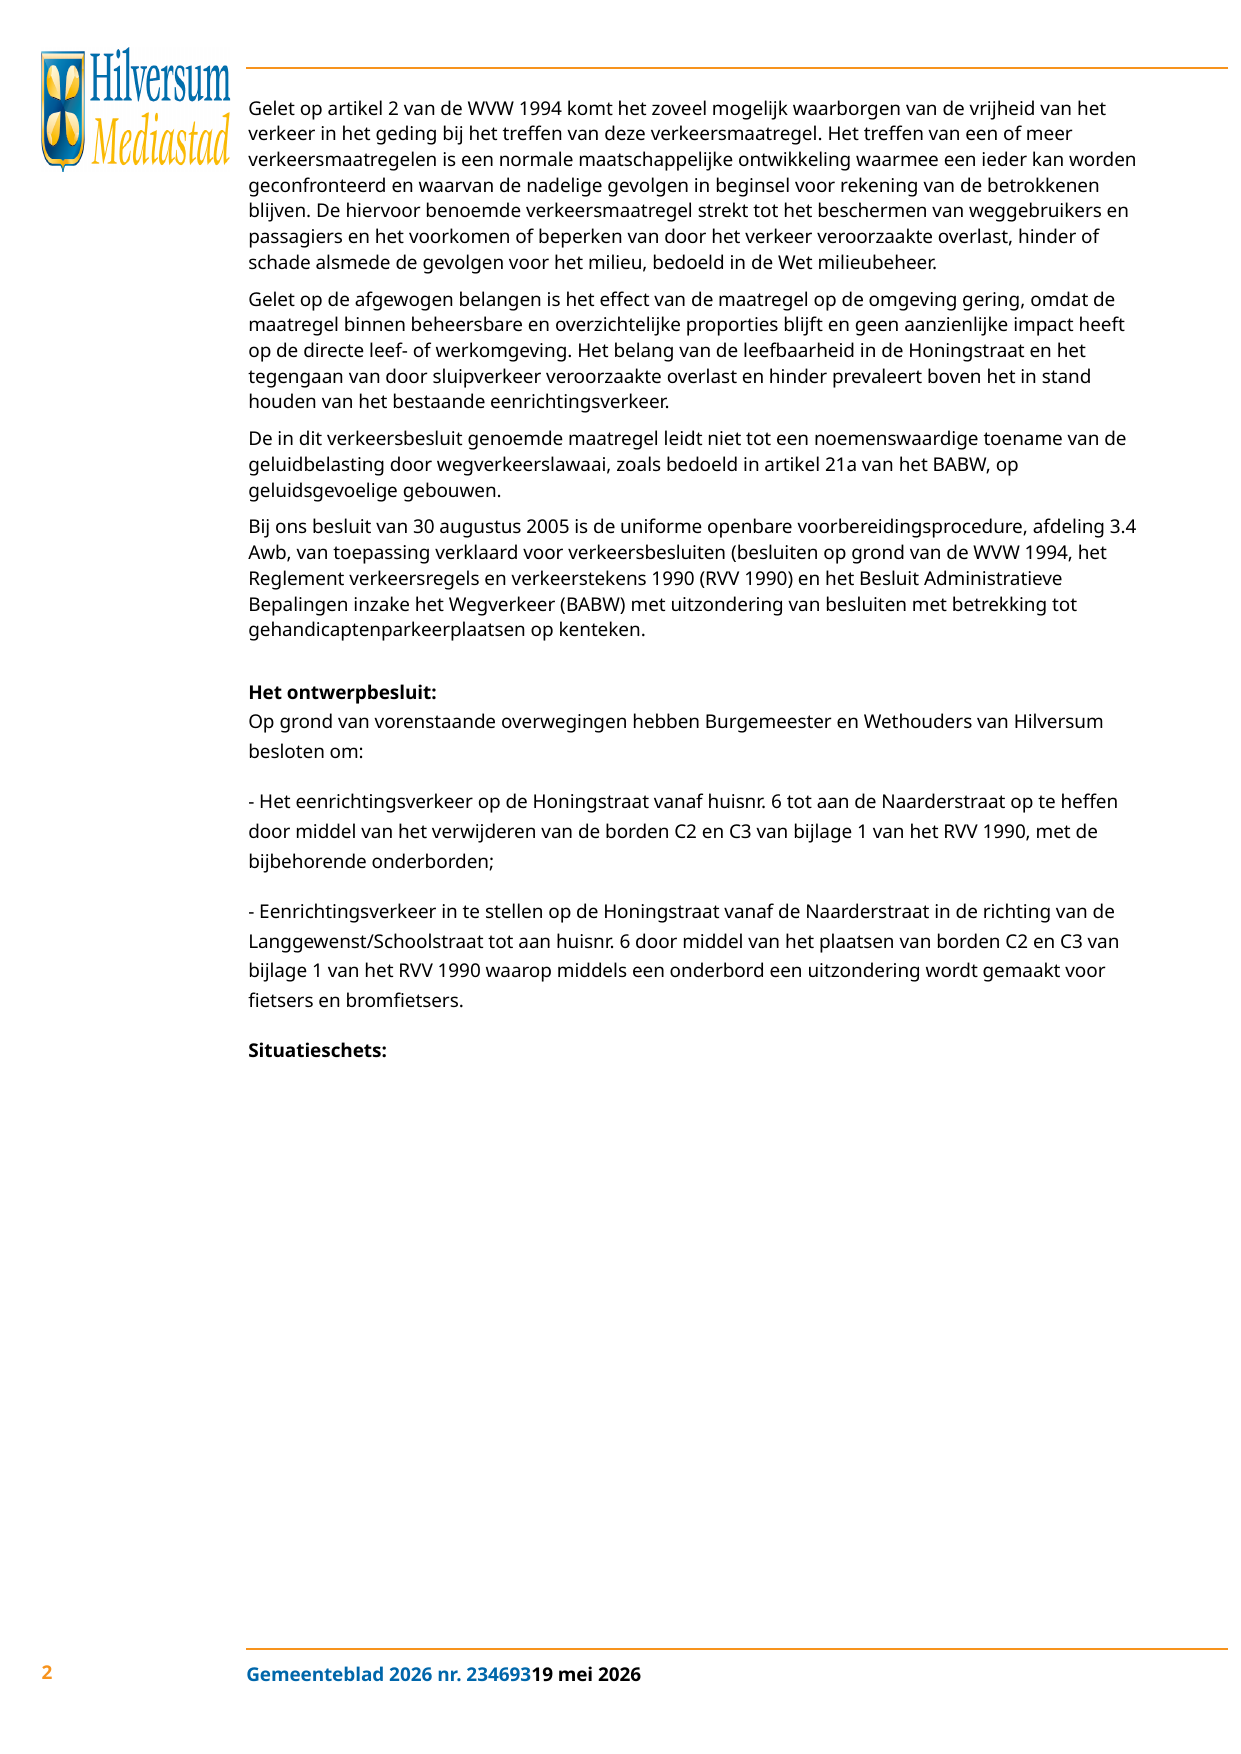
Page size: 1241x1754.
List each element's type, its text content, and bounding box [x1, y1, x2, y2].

text Op grond van vorenstaande overwegingen hebben Burgemeester en Wethouders van Hilversum besloten om: [248, 709, 1152, 764]
text - Het eenrichtingsverkeer op de Honingstraat vanaf huisnr. 6 tot aan de Naarderstraat op te heffen door middel van het verwijderen van de borden C2 en C3 van bijlage 1 van het RVV 1990, met de bijbehorende onderborden; [248, 789, 1152, 874]
text Het ontwerpbesluit: [248, 679, 1152, 705]
text De in dit verkeersbesluit genoemde maatregel leidt niet tot een noemenswaardige toename van de geluidbelasting door wegverkeerslawaai, zoals bedoeld in artikel 21a van het BABW, op geluidsgevoelige gebouwen. [248, 425, 1152, 503]
text Situatieschets: [248, 1037, 1152, 1063]
text Gelet op artikel 2 van de WVW 1994 komt het zoveel mogelijk waarborgen van de vrijheid van het verkeer in het geding bij het treffen van deze verkeersmaatregel. Het treffen van een of meer verkeersmaatregelen is een normale maatschappelijke ontwikkeling waarmee een ieder kan worden geconfronteerd en waarvan de nadelige gevolgen in beginsel voor rekening van de betrokkenen blijven. De hiervoor benoemde verkeersmaatregel strekt tot het beschermen van weggebruikers en passagiers en het voorkomen of beperken van door het verkeer veroorzaakte overlast, hinder of schade alsmede de gevolgen voor het milieu, bedoeld in de Wet milieubeheer. [248, 95, 1152, 275]
text Gelet op de afgewogen belangen is het effect van de maatregel op de omgeving gering, omdat de maatregel binnen beheersbare en overzichtelijke proporties blijft en geen aanzienlijke impact heeft op de directe leef- of werkomgeving. Het belang van de leefbaarheid in de Honingstraat en het tegengaan van door sluipverkeer veroorzaakte overlast en hinder prevaleert boven het in stand houden van het bestaande eenrichtingsverkeer. [248, 286, 1152, 414]
text Bij ons besluit van 30 augustus 2005 is de uniforme openbare voorbereidingsprocedure, afdeling 3.4 Awb, van toepassing verklaard voor verkeersbesluiten (besluiten op grond van de WVW 1994, het Reglement verkeersregels en verkeerstekens 1990 (RVV 1990) en het Besluit Administratieve Bepalingen inzake het Wegverkeer (BABW) met uitzondering van besluiten met betrekking tot gehandicaptenparkeerplaatsen op kenteken. [248, 513, 1152, 642]
picture [41, 47, 231, 172]
text - Eenrichtingsverkeer in te stellen op de Honingstraat vanaf de Naarderstraat in de richting van de Langgewenst/Schoolstraat tot aan huisnr. 6 door middel van het plaatsen van borden C2 en C3 van bijlage 1 van het RVV 1990 waarop middels een onderbord een uitzondering wordt gemaakt voor fietsers en bromfietsers. [248, 898, 1152, 1013]
